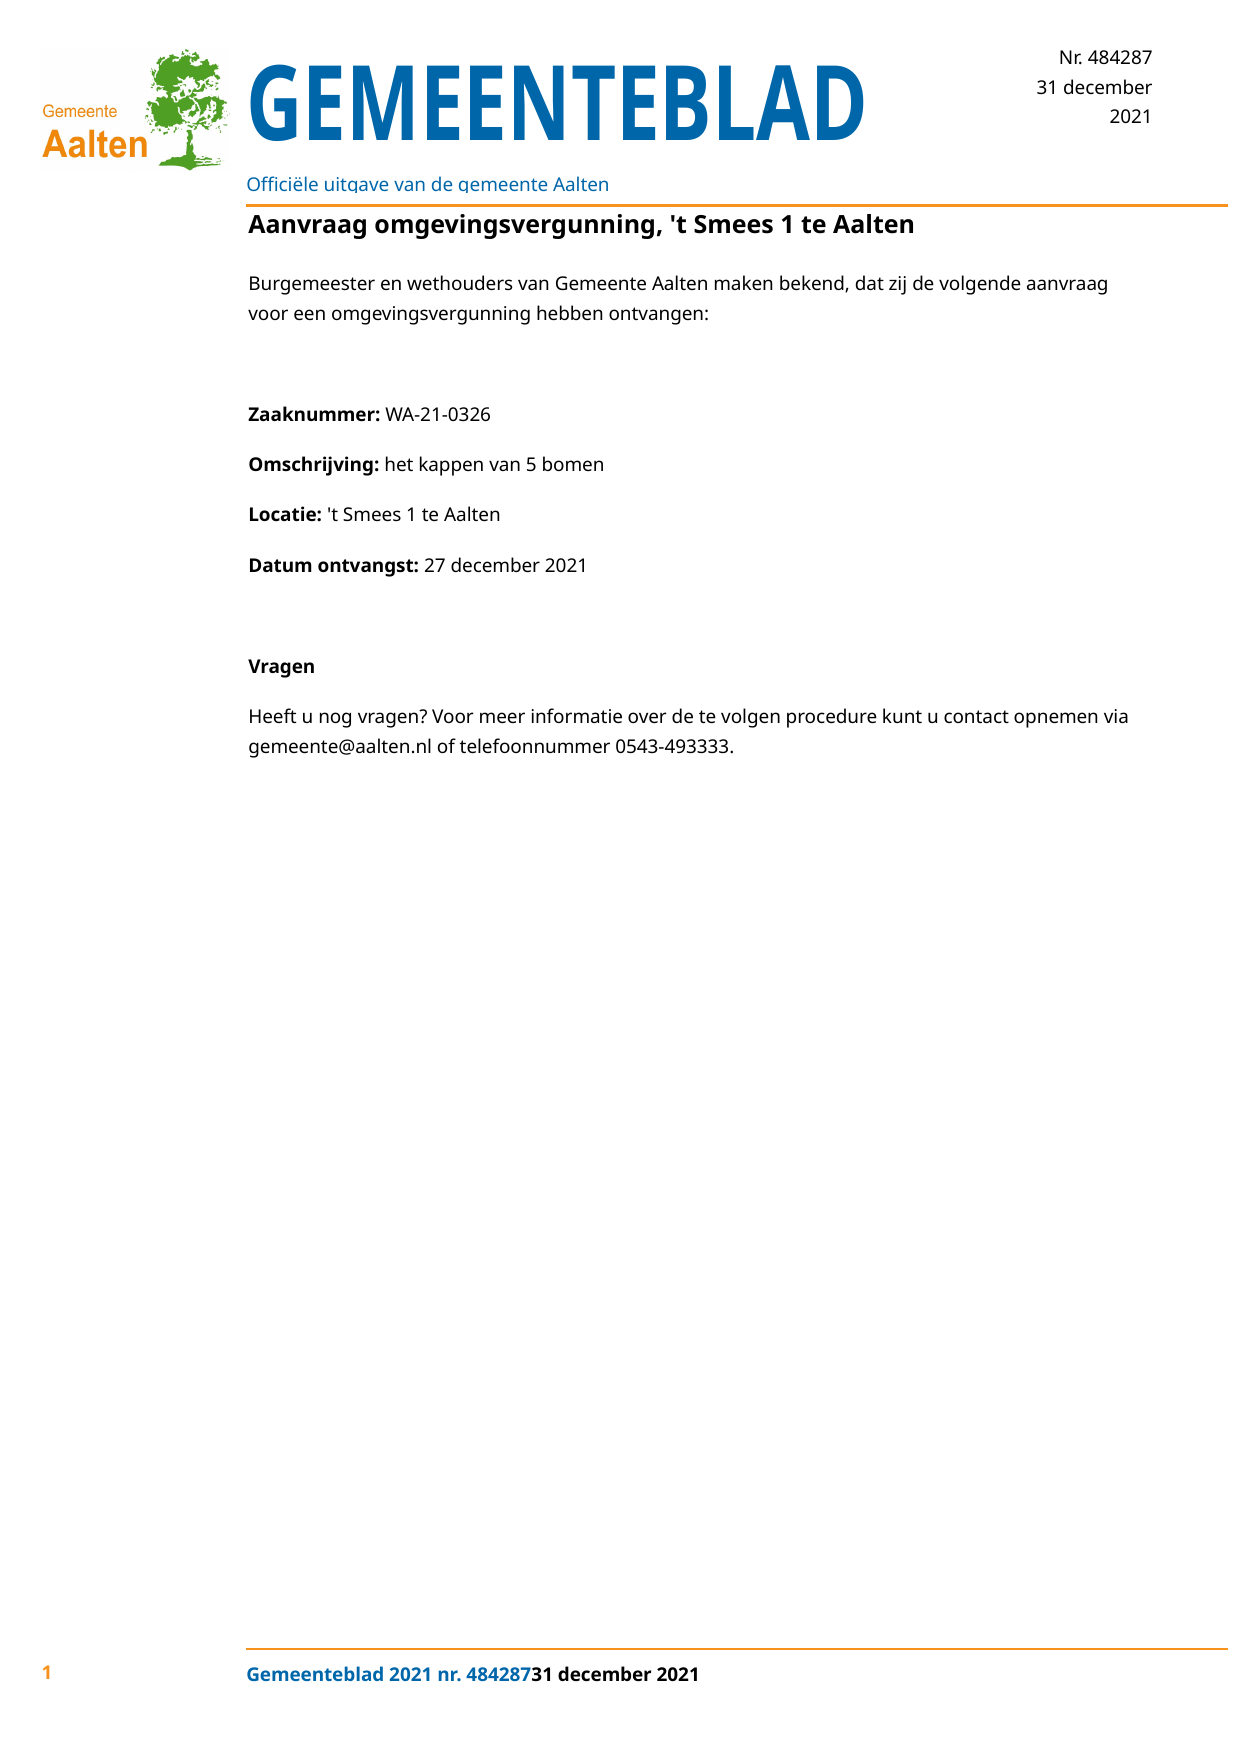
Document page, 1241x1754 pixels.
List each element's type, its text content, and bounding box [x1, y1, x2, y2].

text Datum ontvangst: 27 december 2021 [248, 552, 1152, 578]
text Zaaknummer: WA-21-0326 [248, 401, 1152, 426]
text Omschrijving: het kappen van 5 bomen [248, 451, 1152, 477]
text Locatie: 't Smees 1 te Aalten [248, 502, 1152, 527]
text Burgemeester en wethouders van Gemeente Aalten maken bekend, dat zij de volgende aanvraag voor een omgevingsvergunning hebben ontvangen: [248, 270, 1152, 326]
picture [41, 47, 231, 172]
text Heeft u nog vragen? Voor meer informatie over de te volgen procedure kunt u contact opnemen via gemeente@aalten.nl of telefoonnummer 0543-493333. [248, 703, 1152, 758]
text Aanvraag omgevingsvergunning, 't Smees 1 te Aalten [248, 207, 1152, 241]
text Vragen [248, 653, 1152, 678]
